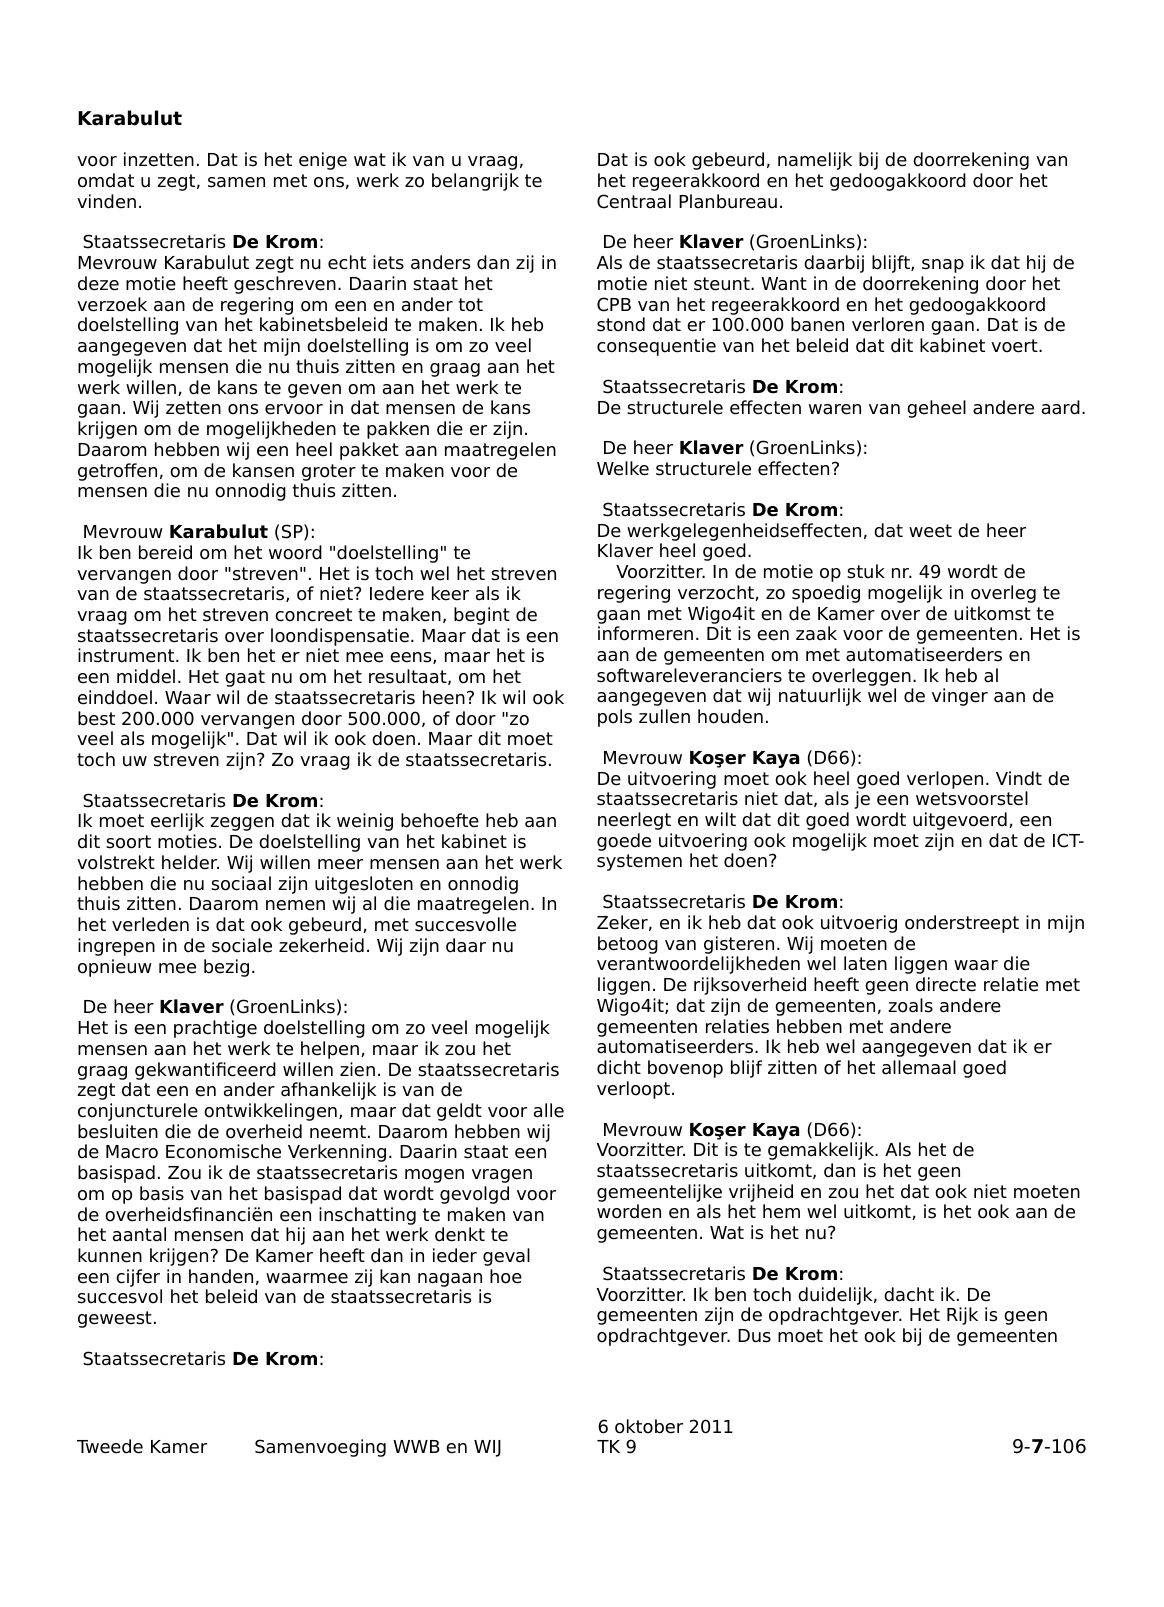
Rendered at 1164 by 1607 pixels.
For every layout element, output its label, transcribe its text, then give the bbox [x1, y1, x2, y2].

text Staatssecretaris De Krom: [77, 232, 567, 253]
text Staatssecretaris De Krom: [77, 1349, 567, 1369]
text voor inzetten. Dat is het enige wat ik van u vraag, omdat u zegt, samen met ons, werk zo belangrijk te vinden. [77, 150, 567, 212]
text De structurele effecten waren van geheel andere aard. [596, 397, 1087, 418]
text Zeker, en ik heb dat ook uitvoerig onderstreept in mijn betoog van gisteren. Wij moeten de verantwoordelijkheden wel laten liggen waar die liggen. De rijksoverheid heeft geen directe relatie met Wigo4it; dat zijn de gemeenten, zoals andere gemeenten relaties hebben met andere automatiseerders. Ik heb wel aangegeven dat ik er dicht bovenop blijf zitten of het allemaal goed verloopt. [596, 913, 1087, 1099]
text Mevrouw Karabulut (SP): [77, 522, 567, 543]
text De werkgelegenheidseffecten, dat weet de heer Klaver heel goed. [596, 520, 1087, 562]
text Staatssecretaris De Krom: [596, 1264, 1087, 1284]
text Mevrouw Koşer Kaya (D66): [596, 1119, 1087, 1140]
text Dat is ook gebeurd, namelijk bij de doorrekening van het regeerakkoord en het gedoogakkoord door het Centraal Planbureau. [596, 150, 1087, 212]
text Ik moet eerlijk zeggen dat ik weinig behoefte heb aan dit soort moties. De doelstelling van het kabinet is volstrekt helder. Wij willen meer mensen aan het werk hebben die nu sociaal zijn uitgesloten en onnodig thuis zitten. Daarom nemen wij al die maatregelen. In het verleden is dat ook gebeurd, met succesvolle ingrepen in de sociale zekerheid. Wij zijn daar nu opnieuw mee bezig. [77, 811, 567, 977]
text Voorzitter. In de motie op stuk nr. 49 wordt de regering verzocht, zo spoedig mogelijk in overleg te gaan met Wigo4it en de Kamer over de uitkomst te informeren. Dit is een zaak voor de gemeenten. Het is aan de gemeenten om met automatiseerders en softwareleveranciers te overleggen. Ik heb al aangegeven dat wij natuurlijk wel de vinger aan de pols zullen houden. [596, 562, 1087, 728]
text Ik ben bereid om het woord "doelstelling" te vervangen door "streven". Het is toch wel het streven van de staatssecretaris, of niet? Iedere keer als ik vraag om het streven concreet te maken, begint de staatssecretaris over loondispensatie. Maar dat is een instrument. Ik ben het er niet mee eens, maar het is een middel. Het gaat nu om het resultaat, om het einddoel. Waar wil de staatssecretaris heen? Ik wil ook best 200.000 vervangen door 500.000, of door "zo veel als mogelijk". Dat wil ik ook doen. Maar dit moet toch uw streven zijn? Zo vraag ik de staatssecretaris. [77, 543, 567, 771]
text De heer Klaver (GroenLinks): [596, 438, 1087, 459]
text Voorzitter. Dit is te gemakkelijk. Als het de staatssecretaris uitkomt, dan is het geen gemeentelijke vrijheid en zou het dat ook niet moeten worden en als het hem wel uitkomt, is het ook aan de gemeenten. Wat is het nu? [596, 1140, 1087, 1244]
text Voorzitter. Ik ben toch duidelijk, dacht ik. De gemeenten zijn de opdrachtgever. Het Rijk is geen opdrachtgever. Dus moet het ook bij de gemeenten [596, 1284, 1087, 1347]
text De uitvoering moet ook heel goed verlopen. Vindt de staatssecretaris niet dat, als je een wetsvoorstel neerlegt en wilt dat dit goed wordt uitgevoerd, een goede uitvoering ook mogelijk moet zijn en dat de ICT-systemen het doen? [596, 768, 1087, 872]
text De heer Klaver (GroenLinks): [77, 997, 567, 1018]
text Mevrouw Koşer Kaya (D66): [596, 748, 1087, 768]
text Het is een prachtige doelstelling om zo veel mogelijk mensen aan het werk te helpen, maar ik zou het graag gekwantificeerd willen zien. De staatssecretaris zegt dat een en ander afhankelijk is van de conjuncturele ontwikkelingen, maar dat geldt voor alle besluiten die de overheid neemt. Daarom hebben wij de Macro Economische Verkenning. Daarin staat een basispad. Zou ik de staatssecretaris mogen vragen om op basis van het basispad dat wordt gevolgd voor de overheidsfinanciën een inschatting te maken van het aantal mensen dat hij aan het werk denkt te kunnen krijgen? De Kamer heeft dan in ieder geval een cijfer in handen, waarmee zij kan nagaan hoe succesvol het beleid van de staatssecretaris is geweest. [77, 1018, 567, 1329]
text De heer Klaver (GroenLinks): [596, 232, 1087, 253]
text Staatssecretaris De Krom: [77, 791, 567, 811]
text Als de staatssecretaris daarbij blijft, snap ik dat hij de motie niet steunt. Want in de doorrekening door het CPB van het regeerakkoord en het gedoogakkoord stond dat er 100.000 banen verloren gaan. Dat is de consequentie van het beleid dat dit kabinet voert. [596, 253, 1087, 357]
text Staatssecretaris De Krom: [596, 377, 1087, 397]
text Mevrouw Karabulut zegt nu echt iets anders dan zij in deze motie heeft geschreven. Daarin staat het verzoek aan de regering om een en ander tot doelstelling van het kabinetsbeleid te maken. Ik heb aangegeven dat het mijn doelstelling is om zo veel mogelijk mensen die nu thuis zitten en graag aan het werk willen, de kans te geven om aan het werk te gaan. Wij zetten ons ervoor in dat mensen de kans krijgen om de mogelijkheden te pakken die er zijn. Daarom hebben wij een heel pakket aan maatregelen getroffen, om de kansen groter te maken voor de mensen die nu onnodig thuis zitten. [77, 253, 567, 502]
text Welke structurele effecten? [596, 459, 1087, 480]
text Staatssecretaris De Krom: [596, 500, 1087, 520]
text Staatssecretaris De Krom: [596, 892, 1087, 913]
